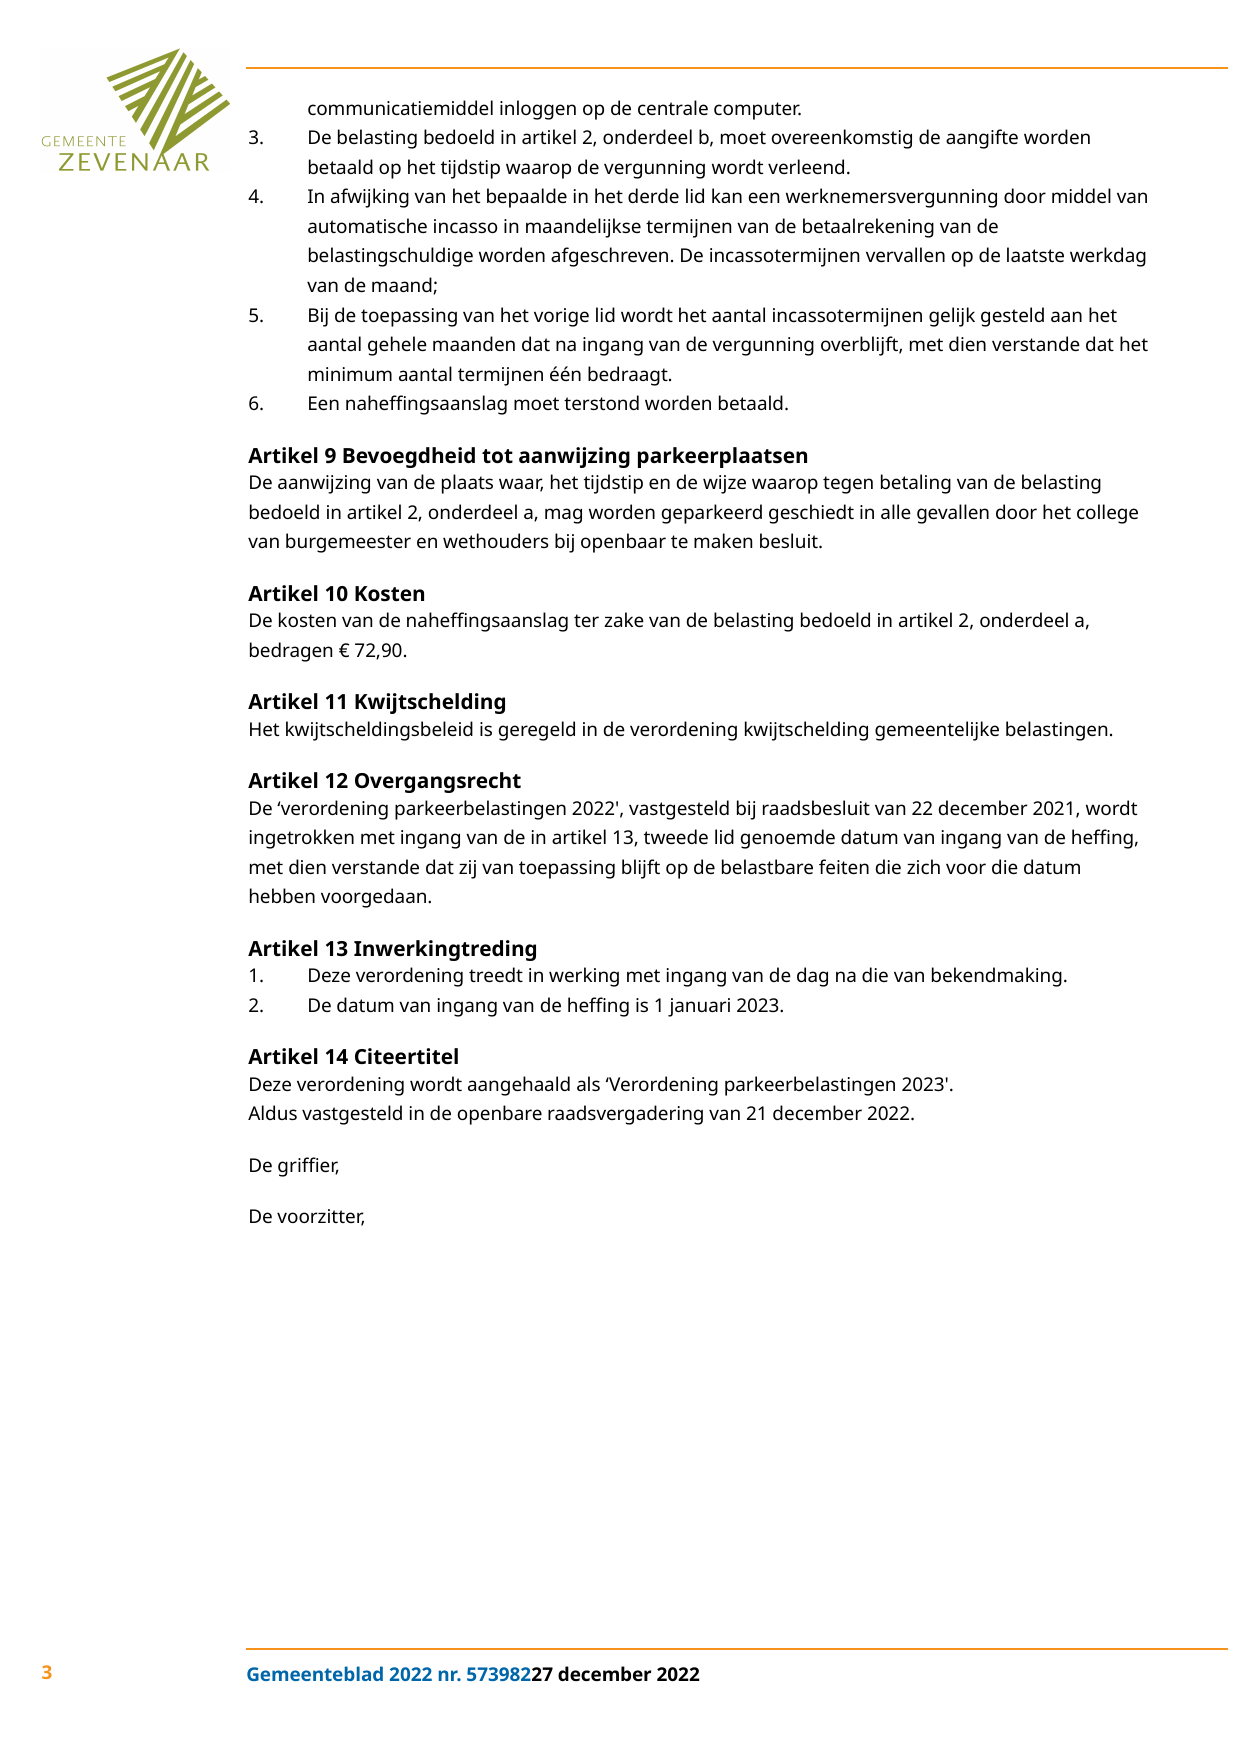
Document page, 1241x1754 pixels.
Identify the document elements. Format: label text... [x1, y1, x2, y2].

text Artikel 12 Overgangsrecht [248, 766, 1152, 795]
text Aldus vastgesteld in de openbare raadsvergadering van 21 december 2022. [248, 1100, 1152, 1126]
text De griffier, [248, 1152, 1152, 1178]
list communicatiemiddel inloggen op de centrale computer. [248, 95, 1152, 121]
text Artikel 11 Kwijtschelding [248, 687, 1152, 716]
text Artikel 9 Bevoegdheid tot aanwijzing parkeerplaatsen [248, 441, 1152, 469]
picture [41, 47, 231, 172]
text Artikel 14 Citeertitel [248, 1042, 1152, 1071]
text De aanwijzing van de plaats waar, het tijdstip en de wijze waarop tegen betaling van de belasting bedoeld in artikel 2, onderdeel a, mag worden geparkeerd geschiedt in alle gevallen door het college van burgemeester en wethouders bij openbaar te maken besluit. [248, 469, 1152, 554]
list Deze verordening treedt in werking met ingang van de dag na die van bekendmaking. [248, 962, 1152, 988]
list Een naheffingsaanslag moet terstond worden betaald. [248, 391, 1152, 416]
text Artikel 13 Inwerkingtreding [248, 934, 1152, 962]
text De voorzitter, [248, 1203, 1152, 1229]
text Het kwijtscheldingsbeleid is geregeld in de verordening kwijtschelding gemeentelijke belastingen. [248, 716, 1152, 742]
text De ‘verordening parkeerbelastingen 2022', vastgesteld bij raadsbesluit van 22 december 2021, wordt ingetrokken met ingang van de in artikel 13, tweede lid genoemde datum van ingang van de heffing, met dien verstande dat zij van toepassing blijft op de belastbare feiten die zich voor die datum hebben voorgedaan. [248, 795, 1152, 909]
list De belasting bedoeld in artikel 2, onderdeel b, moet overeenkomstig de aangifte worden betaald op het tijdstip waarop de vergunning wordt verleend. [248, 124, 1152, 180]
text Deze verordening wordt aangehaald als ‘Verordening parkeerbelastingen 2023'. [248, 1071, 1152, 1097]
text Artikel 10 Kosten [248, 579, 1152, 607]
text De kosten van de naheffingsaanslag ter zake van de belasting bedoeld in artikel 2, onderdeel a, bedragen € 72,90. [248, 607, 1152, 663]
list Bij de toepassing van het vorige lid wordt het aantal incassotermijnen gelijk gesteld aan het aantal gehele maanden dat na ingang van de vergunning overblijft, met dien verstande dat het minimum aantal termijnen één bedraagt. [248, 302, 1152, 387]
list In afwijking van het bepaalde in het derde lid kan een werknemersvergunning door middel van automatische incasso in maandelijkse termijnen van de betaalrekening van de belastingschuldige worden afgeschreven. De incassotermijnen vervallen op de laatste werkdag van de maand; [248, 183, 1152, 298]
list De datum van ingang van de heffing is 1 januari 2023. [248, 992, 1152, 1018]
